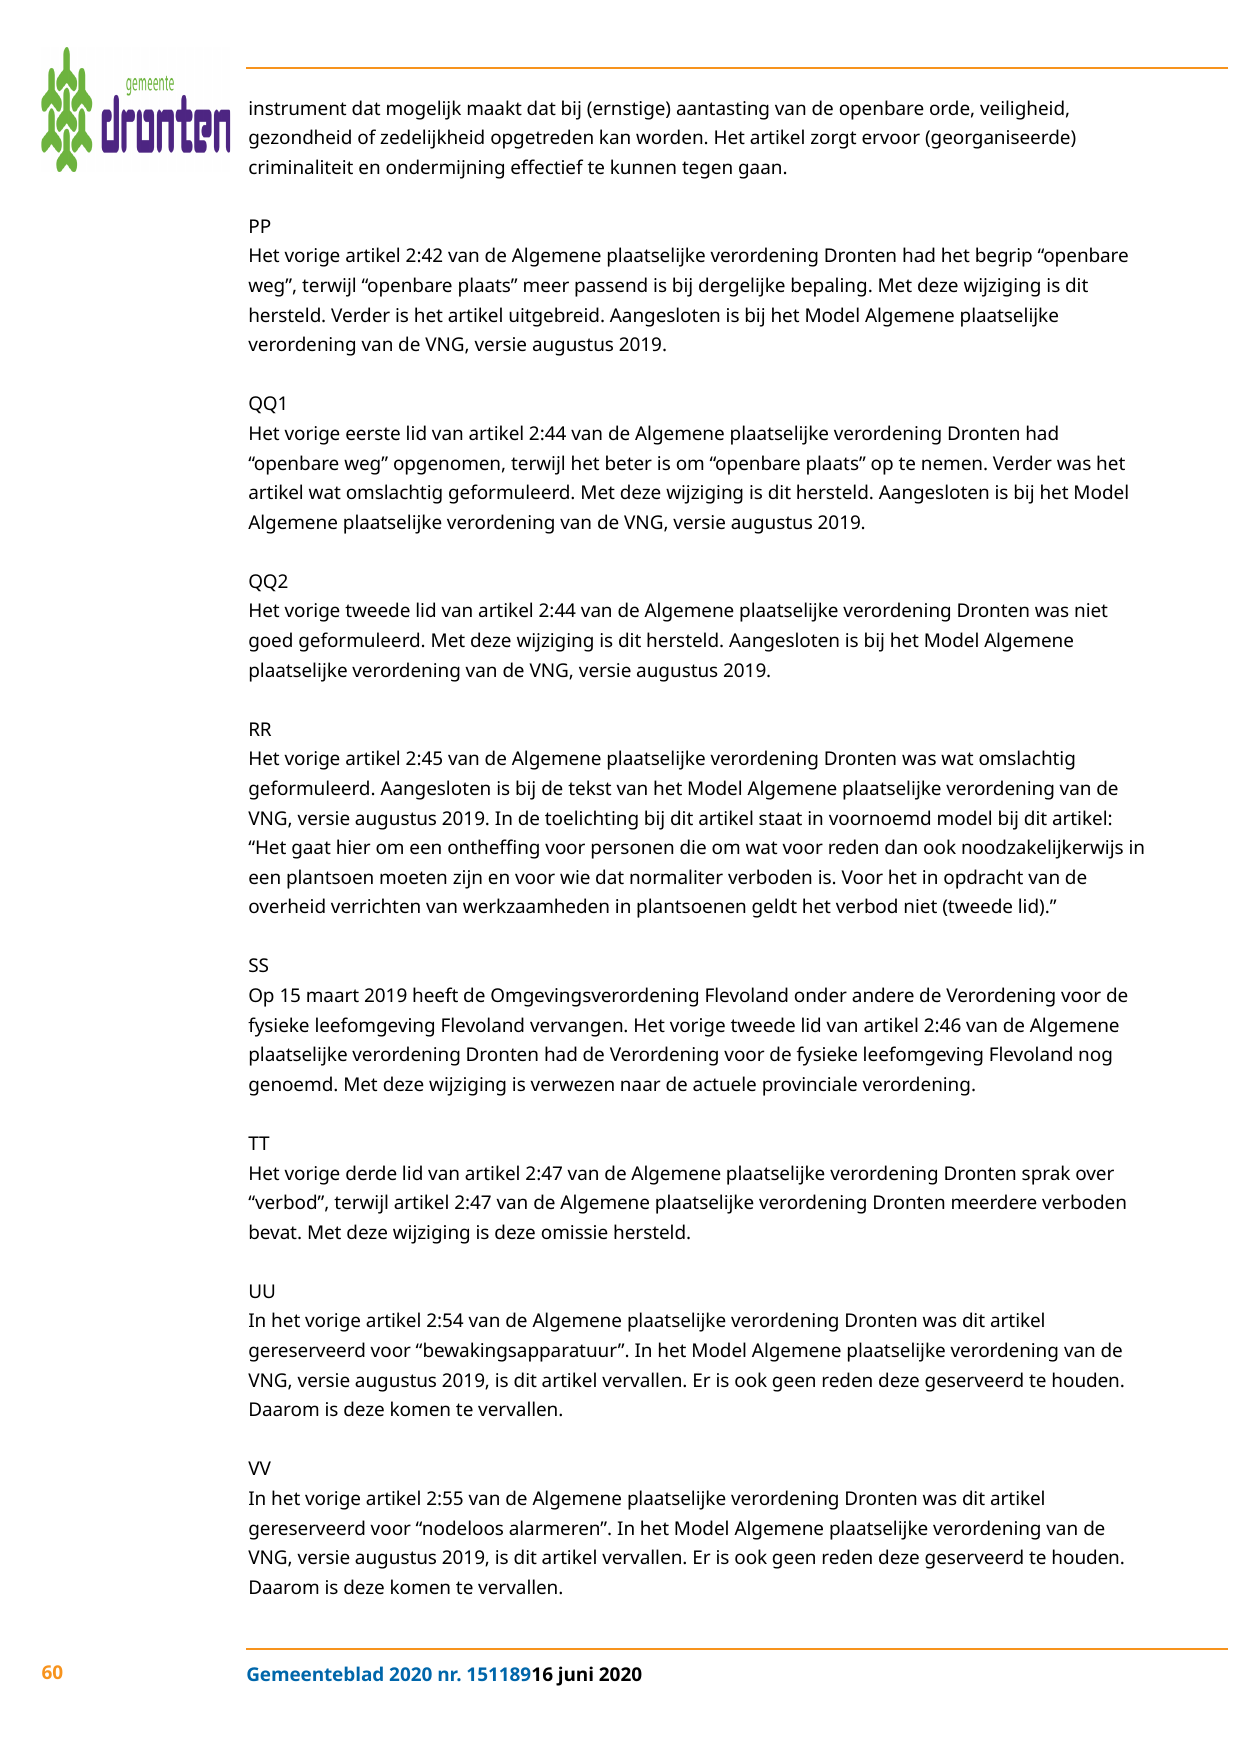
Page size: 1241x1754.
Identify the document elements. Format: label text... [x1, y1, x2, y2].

text VV [248, 1456, 1152, 1481]
text instrument dat mogelijk maakt dat bij (ernstige) aantasting van de openbare orde, veiligheid, gezondheid of zedelijkheid opgetreden kan worden. Het artikel zorgt ervoor (georganiseerde) criminaliteit en ondermijning effectief te kunnen tegen gaan. [248, 95, 1152, 180]
text Het vorige artikel 2:45 van de Algemene plaatselijke verordening Dronten was wat omslachtig geformuleerd. Aangesloten is bij de tekst van het Model Algemene plaatselijke verordening van de VNG, versie augustus 2019. In de toelichting bij dit artikel staat in voornoemd model bij dit artikel: “Het gaat hier om een ontheffing voor personen die om wat voor reden dan ook noodzakelijkerwijs in een plantsoen moeten zijn en voor wie dat normaliter verboden is. Voor het in opdracht van de overheid verrichten van werkzaamheden in plantsoenen geldt het verbod niet (tweede lid).” [248, 746, 1152, 919]
text Op 15 maart 2019 heeft de Omgevingsverordening Flevoland onder andere de Verordening voor de fysieke leefomgeving Flevoland vervangen. Het vorige tweede lid van artikel 2:46 van de Algemene plaatselijke verordening Dronten had de Verordening voor de fysieke leefomgeving Flevoland nog genoemd. Met deze wijziging is verwezen naar de actuele provinciale verordening. [248, 982, 1152, 1097]
text QQ2 [248, 568, 1152, 594]
text Het vorige eerste lid van artikel 2:44 van de Algemene plaatselijke verordening Dronten had “openbare weg” opgenomen, terwijl het beter is om “openbare plaats” op te nemen. Verder was het artikel wat omslachtig geformuleerd. Met deze wijziging is dit hersteld. Aangesloten is bij het Model Algemene plaatselijke verordening van de VNG, versie augustus 2019. [248, 420, 1152, 535]
text RR [248, 716, 1152, 742]
text TT [248, 1130, 1152, 1156]
text Het vorige tweede lid van artikel 2:44 van de Algemene plaatselijke verordening Dronten was niet goed geformuleerd. Met deze wijziging is dit hersteld. Aangesloten is bij het Model Algemene plaatselijke verordening van de VNG, versie augustus 2019. [248, 598, 1152, 683]
text In het vorige artikel 2:55 van de Algemene plaatselijke verordening Dronten was dit artikel gereserveerd voor “nodeloos alarmeren”. In het Model Algemene plaatselijke verordening van de VNG, versie augustus 2019, is dit artikel vervallen. Er is ook geen reden deze geserveerd te houden. Daarom is deze komen te vervallen. [248, 1485, 1152, 1600]
text UU [248, 1278, 1152, 1304]
text Het vorige artikel 2:42 van de Algemene plaatselijke verordening Dronten had het begrip “openbare weg”, terwijl “openbare plaats” meer passend is bij dergelijke bepaling. Met deze wijziging is dit hersteld. Verder is het artikel uitgebreid. Aangesloten is bij het Model Algemene plaatselijke verordening van de VNG, versie augustus 2019. [248, 243, 1152, 357]
text In het vorige artikel 2:54 van de Algemene plaatselijke verordening Dronten was dit artikel gereserveerd voor “bewakingsapparatuur”. In het Model Algemene plaatselijke verordening van de VNG, versie augustus 2019, is dit artikel vervallen. Er is ook geen reden deze geserveerd te houden. Daarom is deze komen te vervallen. [248, 1308, 1152, 1422]
text Het vorige derde lid van artikel 2:47 van de Algemene plaatselijke verordening Dronten sprak over “verbod”, terwijl artikel 2:47 van de Algemene plaatselijke verordening Dronten meerdere verboden bevat. Met deze wijziging is deze omissie hersteld. [248, 1160, 1152, 1245]
picture [41, 47, 231, 172]
text SS [248, 953, 1152, 978]
text QQ1 [248, 391, 1152, 416]
text PP [248, 213, 1152, 239]
